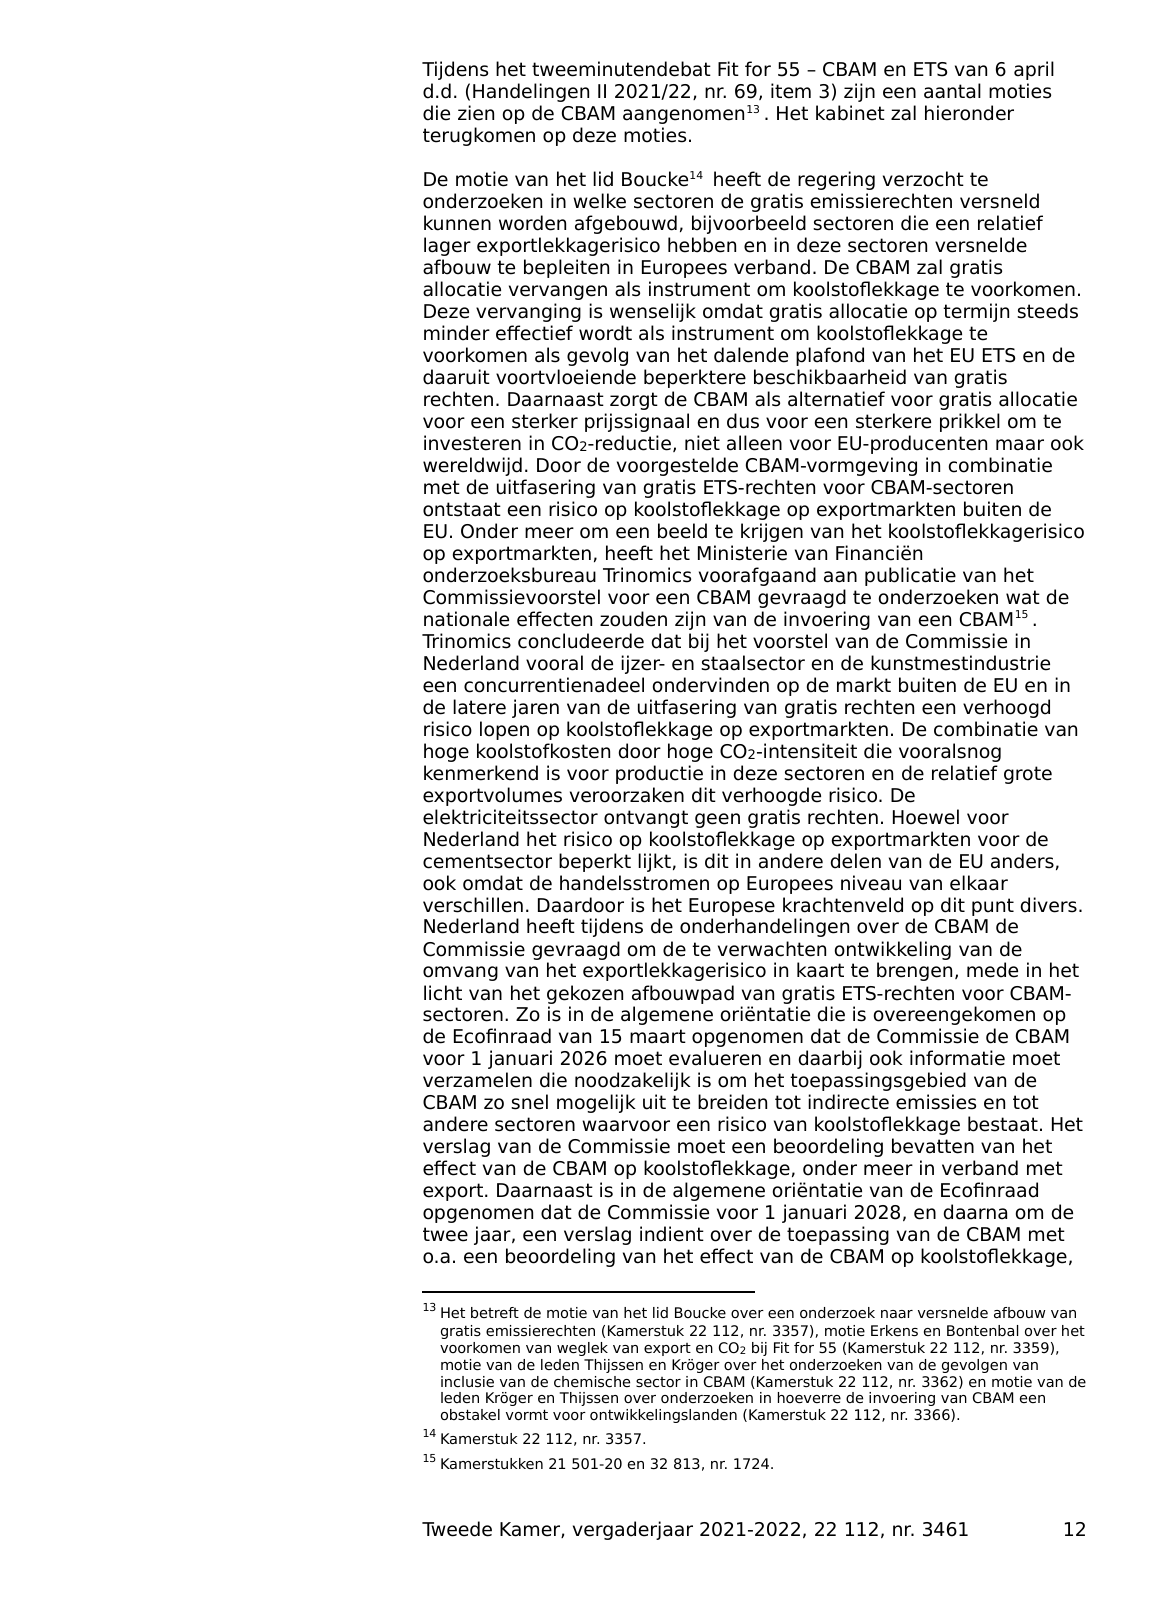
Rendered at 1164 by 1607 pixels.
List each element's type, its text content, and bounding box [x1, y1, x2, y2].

text Kamerstuk 22 112, nr. 3357. [422, 1427, 1087, 1449]
text Het betreft de motie van het lid Boucke over een onderzoek naar versnelde afbouw van gratis emissierechten (Kamerstuk 22 112, nr. 3357), motie Erkens en Bontenbal over het voorkomen van weglek van export en CO2 bij Fit for 55 (Kamerstuk 22 112, nr. 3359), motie van de leden Thijssen en Kröger over het onderzoeken van de gevolgen van inclusie van de chemische sector in CBAM (Kamerstuk 22 112, nr. 3362) en motie van de leden Kröger en Thijssen over onderzoeken in hoeverre de invoering van CBAM een obstakel vormt voor ontwikkelingslanden (Kamerstuk 22 112, nr. 3366). [422, 1301, 1087, 1424]
text Kamerstukken 21 501-20 en 32 813, nr. 1724. [422, 1452, 1087, 1474]
text De motie van het lid Boucke heeft de regering verzocht te onderzoeken in welke sectoren de gratis emissierechten versneld kunnen worden afgebouwd, bijvoorbeeld sectoren die een relatief lager exportlekkagerisico hebben en in deze sectoren versnelde afbouw te bepleiten in Europees verband. De CBAM zal gratis allocatie vervangen als instrument om koolstoflekkage te voorkomen. Deze vervanging is wenselijk omdat gratis allocatie op termijn steeds minder effectief wordt als instrument om koolstoflekkage te voorkomen als gevolg van het dalende plafond van het EU ETS en de daaruit voortvloeiende beperktere beschikbaarheid van gratis rechten. Daarnaast zorgt de CBAM als alternatief voor gratis allocatie voor een sterker prijssignaal en dus voor een sterkere prikkel om te investeren in CO2-reductie, niet alleen voor EU-producenten maar ook wereldwijd. Door de voorgestelde CBAM-vormgeving in combinatie met de uitfasering van gratis ETS-rechten voor CBAM-sectoren ontstaat een risico op koolstoflekkage op exportmarkten buiten de EU. Onder meer om een beeld te krijgen van het koolstoflekkagerisico op exportmarkten, heeft het Ministerie van Financiën onderzoeksbureau Trinomics voorafgaand aan publicatie van het Commissievoorstel voor een CBAM gevraagd te onderzoeken wat de nationale effecten zouden zijn van de invoering van een CBAM. Trinomics concludeerde dat bij het voorstel van de Commissie in Nederland vooral de ijzer- en staalsector en de kunstmestindustrie een concurrentienadeel ondervinden op de markt buiten de EU en in de latere jaren van de uitfasering van gratis rechten een verhoogd risico lopen op koolstoflekkage op exportmarkten. De combinatie van hoge koolstofkosten door hoge CO2-intensiteit die vooralsnog kenmerkend is voor productie in deze sectoren en de relatief grote exportvolumes veroorzaken dit verhoogde risico. De elektriciteitssector ontvangt geen gratis rechten. Hoewel voor Nederland het risico op koolstoflekkage op exportmarkten voor de cementsector beperkt lijkt, is dit in andere delen van de EU anders, ook omdat de handelsstromen op Europees niveau van elkaar verschillen. Daardoor is het Europese krachtenveld op dit punt divers. Nederland heeft tijdens de onderhandelingen over de CBAM de Commissie gevraagd om de te verwachten ontwikkeling van de omvang van het exportlekkagerisico in kaart te brengen, mede in het licht van het gekozen afbouwpad van gratis ETS-rechten voor CBAM-sectoren. Zo is in de algemene oriëntatie die is overeengekomen op de Ecofinraad van 15 maart opgenomen dat de Commissie de CBAM voor 1 januari 2026 moet evalueren en daarbij ook informatie moet verzamelen die noodzakelijk is om het toepassingsgebied van de CBAM zo snel mogelijk uit te breiden tot indirecte emissies en tot andere sectoren waarvoor een risico van koolstoflekkage bestaat. Het verslag van de Commissie moet een beoordeling bevatten van het effect van de CBAM op koolstoflekkage, onder meer in verband met export. Daarnaast is in de algemene oriëntatie van de Ecofinraad opgenomen dat de Commissie voor 1 januari 2028, en daarna om de twee jaar, een verslag indient over de toepassing van de CBAM met o.a. een beoordeling van het effect van de CBAM op koolstoflekkage, [422, 169, 1087, 1268]
text Tijdens het tweeminutendebat Fit for 55 – CBAM en ETS van 6 april d.d. (Handelingen II 2021/22, nr. 69, item 3) zijn een aantal moties die zien op de CBAM aangenomen. Het kabinet zal hieronder terugkomen op deze moties. [422, 59, 1087, 147]
